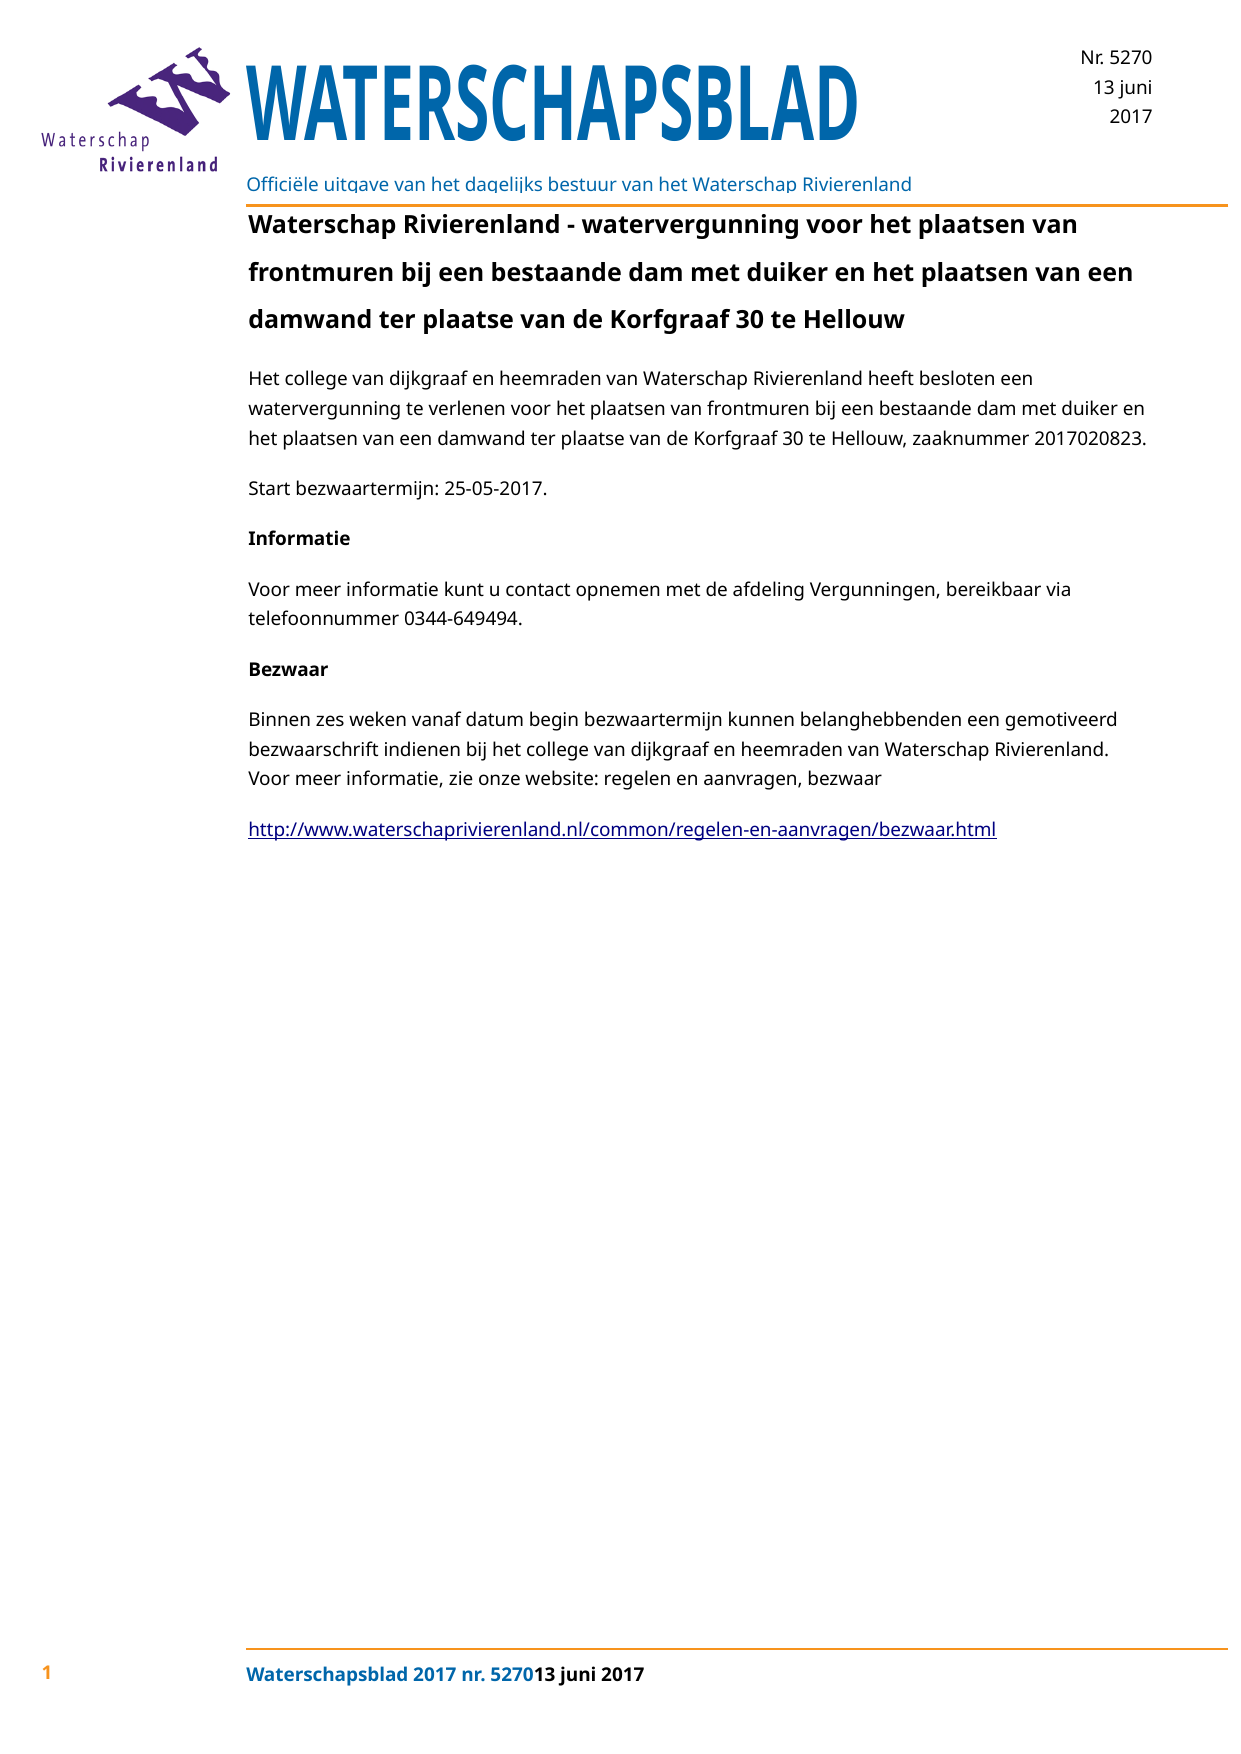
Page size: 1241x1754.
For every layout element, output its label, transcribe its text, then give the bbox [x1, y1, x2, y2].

picture [41, 47, 231, 172]
text Waterschap Rivierenland - watervergunning voor het plaatsen van frontmuren bij een bestaande dam met duiker en het plaatsen van een damwand ter plaatse van de Korfgraaf 30 te Hellouw [248, 207, 1152, 336]
text Start bezwaartermijn: 25-05-2017. [248, 475, 1152, 501]
text Voor meer informatie kunt u contact opnemen met de afdeling Vergunningen, bereikbaar via telefoonnummer 0344-649494. [248, 576, 1152, 631]
text Bezwaar [248, 656, 1152, 682]
text http://www.waterschaprivierenland.nl/common/regelen-en-aanvragen/bezwaar.html [248, 816, 1152, 842]
text Binnen zes weken vanaf datum begin bezwaartermijn kunnen belanghebbenden een gemotiveerd bezwaarschrift indienen bij het college van dijkgraaf en heemraden van Waterschap Rivierenland. Voor meer informatie, zie onze website: regelen en aanvragen, bezwaar [248, 706, 1152, 791]
text Informatie [248, 526, 1152, 551]
text Het college van dijkgraaf en heemraden van Waterschap Rivierenland heeft besloten een watervergunning te verlenen voor het plaatsen van frontmuren bij een bestaande dam met duiker en het plaatsen van een damwand ter plaatse van de Korfgraaf 30 te Hellouw, zaaknummer 2017020823. [248, 366, 1152, 450]
